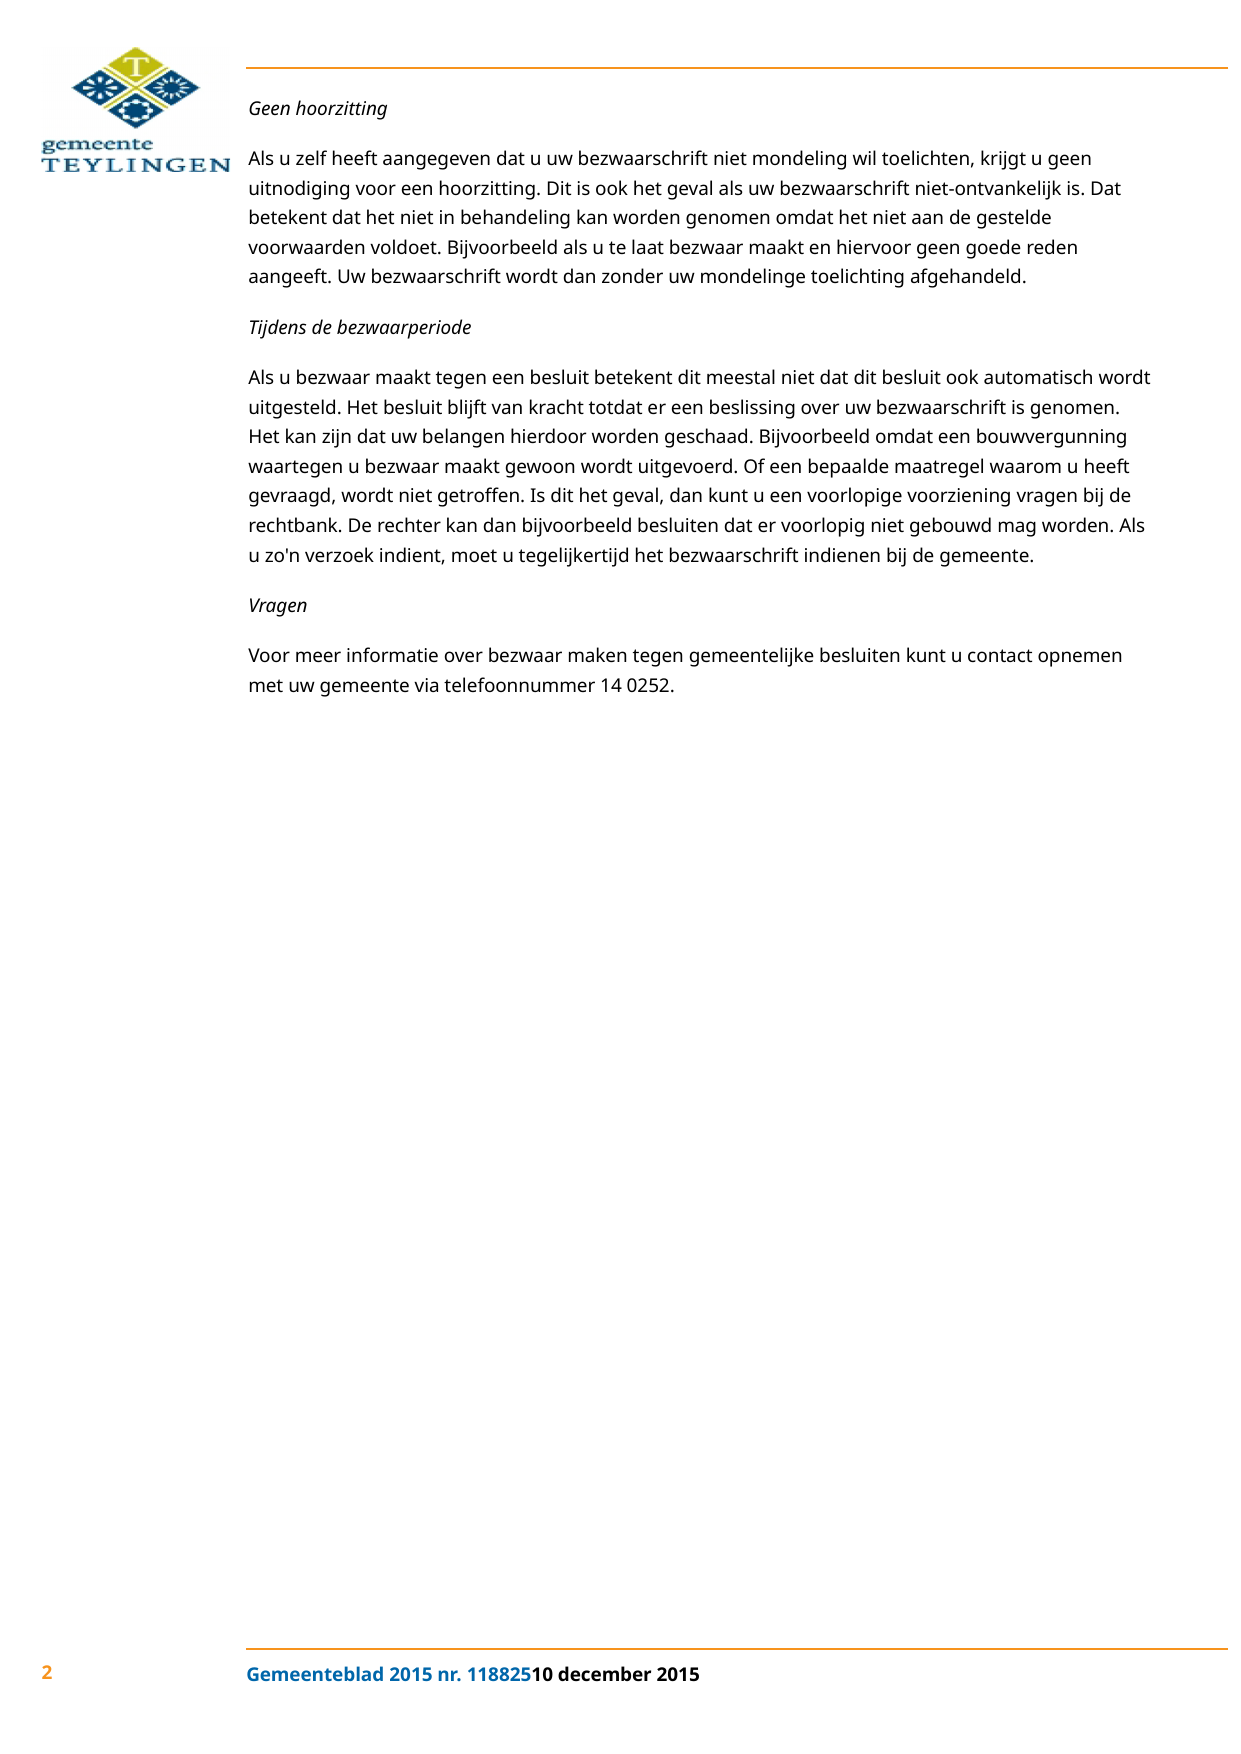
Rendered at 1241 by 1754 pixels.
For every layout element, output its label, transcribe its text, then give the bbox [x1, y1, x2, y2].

picture [41, 47, 231, 172]
text Als u zelf heeft aangegeven dat u uw bezwaarschrift niet mondeling wil toelichten, krijgt u geen uitnodiging voor een hoorzitting. Dit is ook het geval als uw bezwaarschrift niet-ontvankelijk is. Dat betekent dat het niet in behandeling kan worden genomen omdat het niet aan de gestelde voorwaarden voldoet. Bijvoorbeeld als u te laat bezwaar maakt en hiervoor geen goede reden aangeeft. Uw bezwaarschrift wordt dan zonder uw mondelinge toelichting afgehandeld. [248, 145, 1152, 289]
text Tijdens de bezwaarperiode [248, 314, 1152, 340]
text Geen hoorzitting [248, 95, 1152, 121]
text Voor meer informatie over bezwaar maken tegen gemeentelijke besluiten kunt u contact opnemen met uw gemeente via telefoonnummer 14 0252. [248, 643, 1152, 698]
text Vragen [248, 592, 1152, 618]
text Als u bezwaar maakt tegen een besluit betekent dit meestal niet dat dit besluit ook automatisch wordt uitgesteld. Het besluit blijft van kracht totdat er een beslissing over uw bezwaarschrift is genomen. Het kan zijn dat uw belangen hierdoor worden geschaad. Bijvoorbeeld omdat een bouwvergunning waartegen u bezwaar maakt gewoon wordt uitgevoerd. Of een bepaalde maatregel waarom u heeft gevraagd, wordt niet getroffen. Is dit het geval, dan kunt u een voorlopige voorziening vragen bij de rechtbank. De rechter kan dan bijvoorbeeld besluiten dat er voorlopig niet gebouwd mag worden. Als u zo'n verzoek indient, moet u tegelijkertijd het bezwaarschrift indienen bij de gemeente. [248, 364, 1152, 568]
